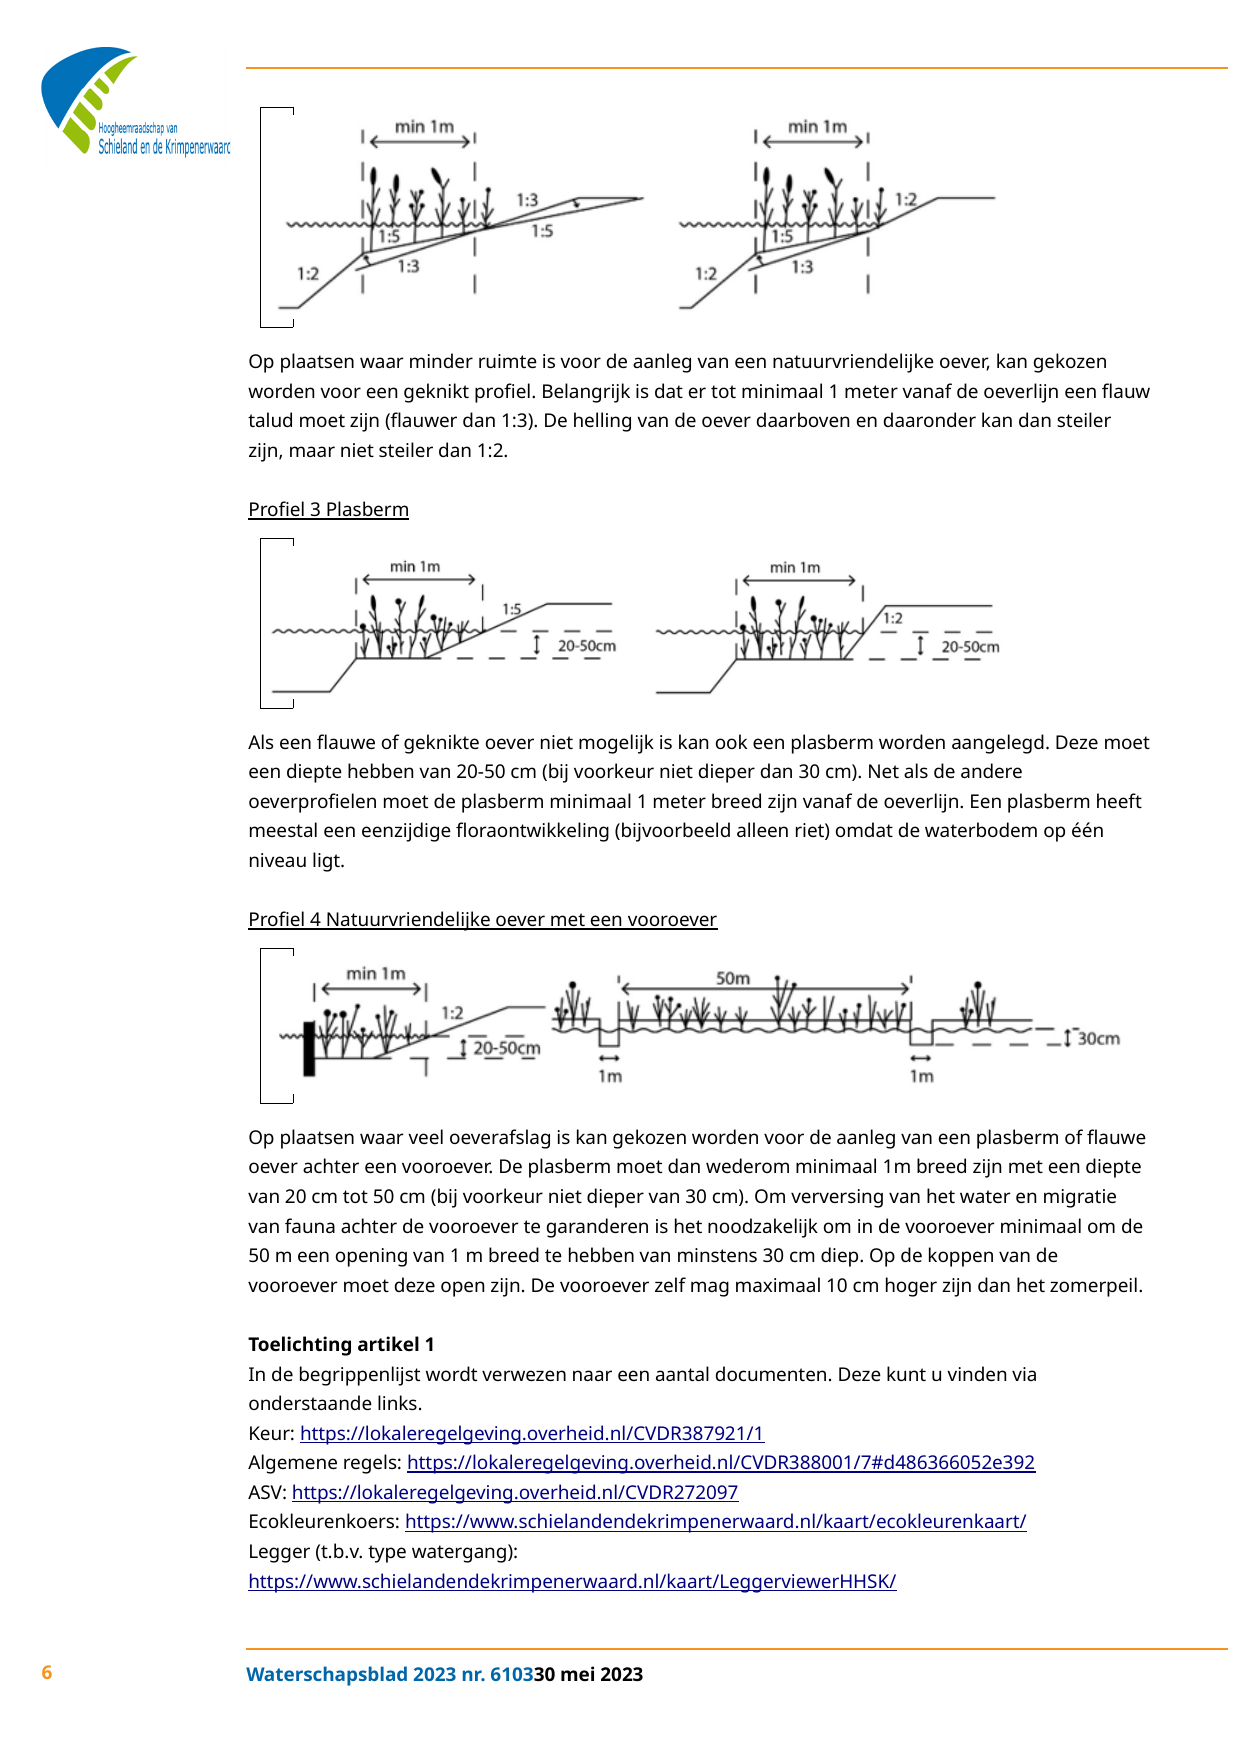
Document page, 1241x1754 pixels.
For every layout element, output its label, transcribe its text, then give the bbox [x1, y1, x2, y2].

picture [268, 546, 1008, 699]
text Legger (t.b.v. type watergang): https://www.schielandendekrimpenerwaard.nl/kaart/LeggerviewerHHSK/ [248, 1538, 1152, 1594]
text In de begrippenlijst wordt verwezen naar een aantal documenten. Deze kunt u vinden via onderstaande links. [248, 1361, 1152, 1416]
text Op plaatsen waar veel oeverafslag is kan gekozen worden voor de aanleg van een plasberm of flauwe oever achter een vooroever. De plasberm moet dan wederom minimaal 1m breed zijn met een diepte van 20 cm tot 50 cm (bij voorkeur niet dieper van 30 cm). Om verversing van het water en migratie van fauna achter de vooroever te garanderen is het noodzakelijk om in de vooroever minimaal om de 50 m een opening van 1 m breed te hebben van minstens 30 cm diep. Op de koppen van de vooroever moet deze open zijn. De vooroever zelf mag maximaal 10 cm hoger zijn dan het zomerpeil. [248, 1124, 1152, 1298]
picture [41, 47, 231, 172]
picture [268, 956, 1125, 1094]
text ASV: https://lokaleregelgeving.overheid.nl/CVDR272097 [248, 1479, 1152, 1505]
text Als een flauwe of geknikte oever niet mogelijk is kan ook een plasberm worden aangelegd. Deze moet een diepte hebben van 20-50 cm (bij voorkeur niet dieper dan 30 cm). Net als de andere oeverprofielen moet de plasberm minimaal 1 meter breed zijn vanaf de oeverlijn. Een plasberm heeft meestal een eenzijdige floraontwikkeling (bijvoorbeeld alleen riet) omdat de waterbodem op één niveau ligt. [248, 729, 1152, 873]
text Profiel 4 Natuurvriendelijke oever met een vooroever [248, 906, 1152, 932]
picture [268, 115, 1008, 319]
text Algemene regels: https://lokaleregelgeving.overheid.nl/CVDR388001/7#d486366052e392 [248, 1449, 1152, 1475]
text Op plaatsen waar minder ruimte is voor de aanleg van een natuurvriendelijke oever, kan gekozen worden voor een geknikt profiel. Belangrijk is dat er tot minimaal 1 meter vanaf de oeverlijn een flauw talud moet zijn (flauwer dan 1:3). De helling van de oever daarboven en daaronder kan dan steiler zijn, maar niet steiler dan 1:2. [248, 348, 1152, 463]
text Keur: https://lokaleregelgeving.overheid.nl/CVDR387921/1 [248, 1420, 1152, 1446]
text Toelichting artikel 1 [248, 1331, 1152, 1357]
text Ecokleurenkoers: https://www.schielandendekrimpenerwaard.nl/kaart/ecokleurenkaart/ [248, 1509, 1152, 1534]
text Profiel 3 Plasberm [248, 496, 1152, 522]
